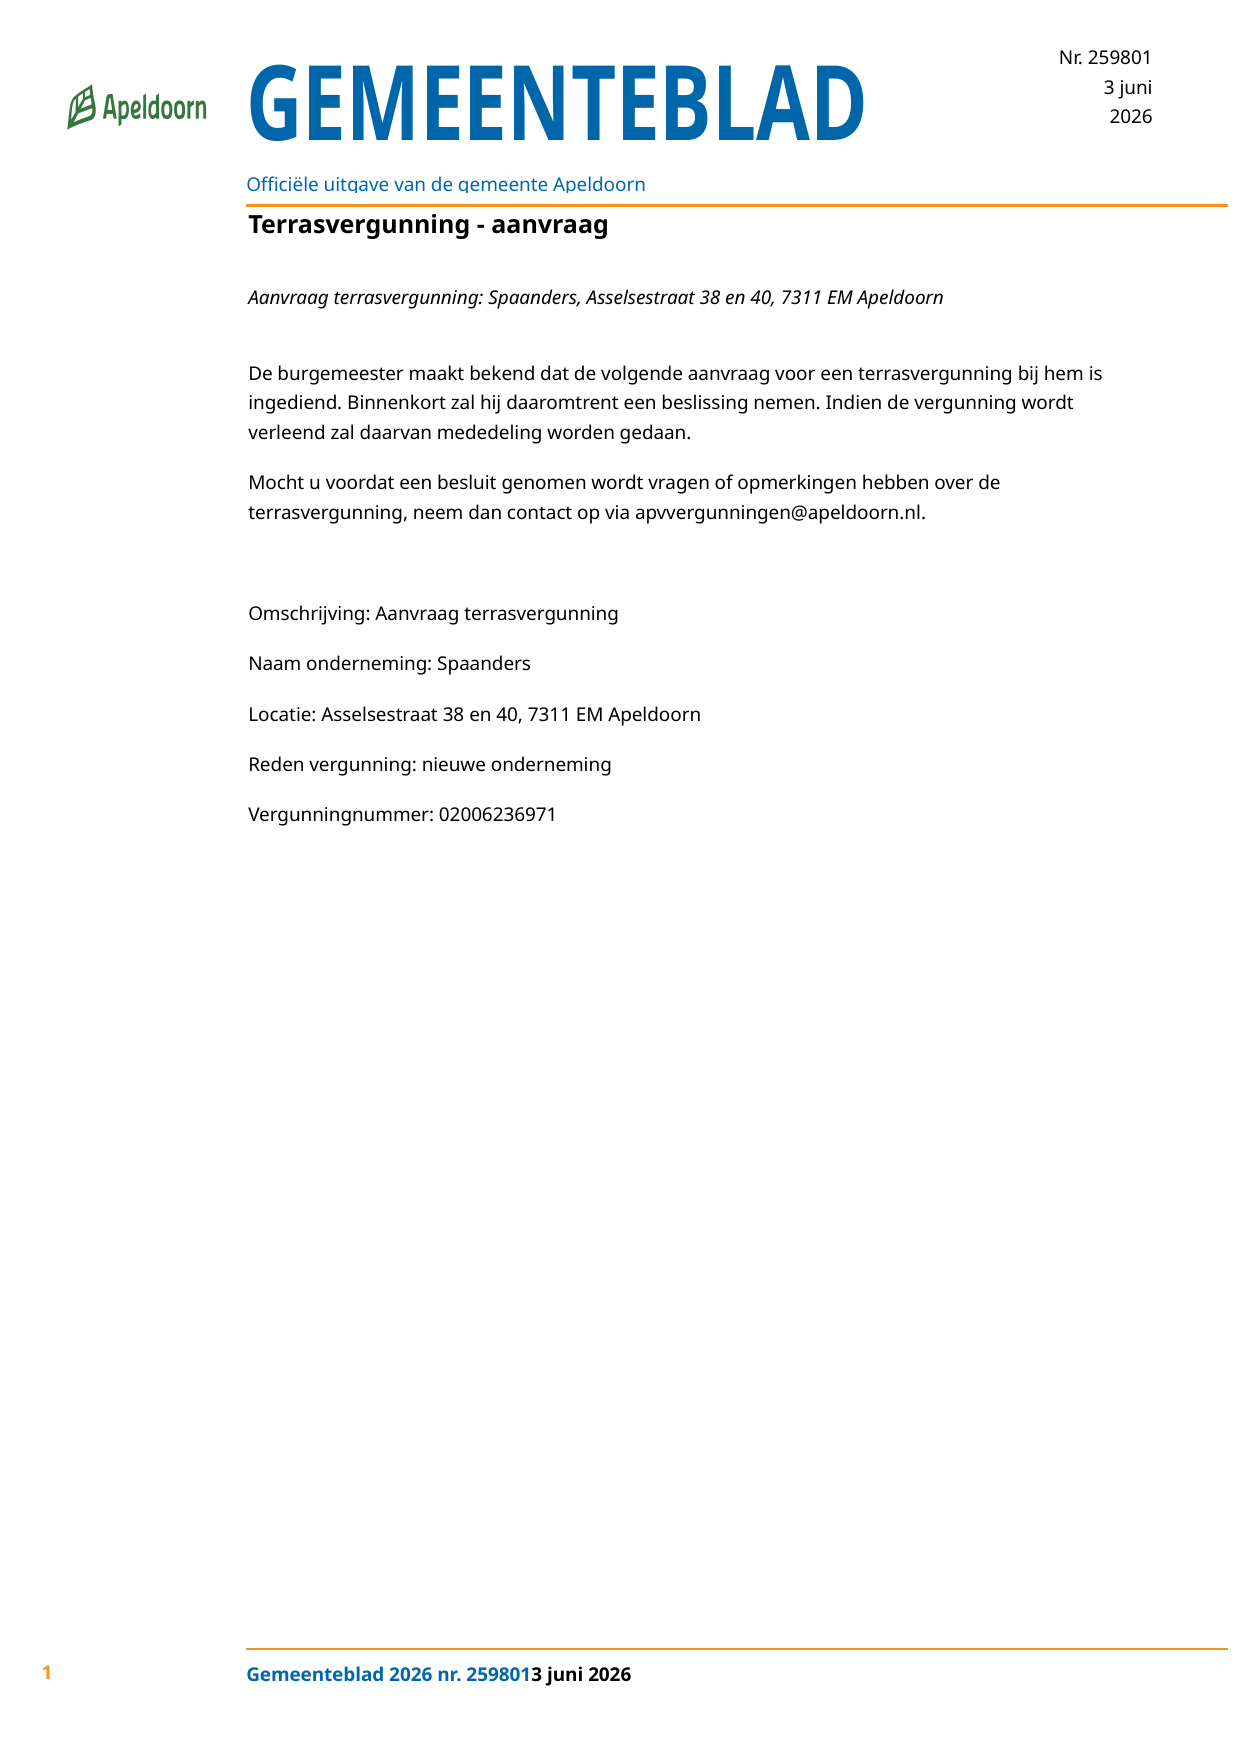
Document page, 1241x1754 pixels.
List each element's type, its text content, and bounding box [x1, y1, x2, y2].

text Naam onderneming: Spaanders [248, 650, 1152, 676]
text Locatie: Asselsestraat 38 en 40, 7311 EM Apeldoorn [248, 701, 1152, 727]
text Aanvraag terrasvergunning: Spaanders, Asselsestraat 38 en 40, 7311 EM Apeldoorn [248, 284, 1152, 309]
text De burgemeester maakt bekend dat de volgende aanvraag voor een terrasvergunning bij hem is ingediend. Binnenkort zal hij daaromtrent een beslissing nemen. Indien de vergunning wordt verleend zal daarvan mededeling worden gedaan. [248, 360, 1152, 445]
text Terrasvergunning - aanvraag [248, 207, 1152, 241]
text Vergunningnummer: 02006236971 [248, 802, 1152, 827]
text Omschrijving: Aanvraag terrasvergunning [248, 600, 1152, 626]
text Reden vergunning: nieuwe onderneming [248, 751, 1152, 777]
picture [41, 47, 231, 172]
text Mocht u voordat een besluit genomen wordt vragen of opmerkingen hebben over de terrasvergunning, neem dan contact op via apvvergunningen@apeldoorn.nl. [248, 469, 1152, 525]
